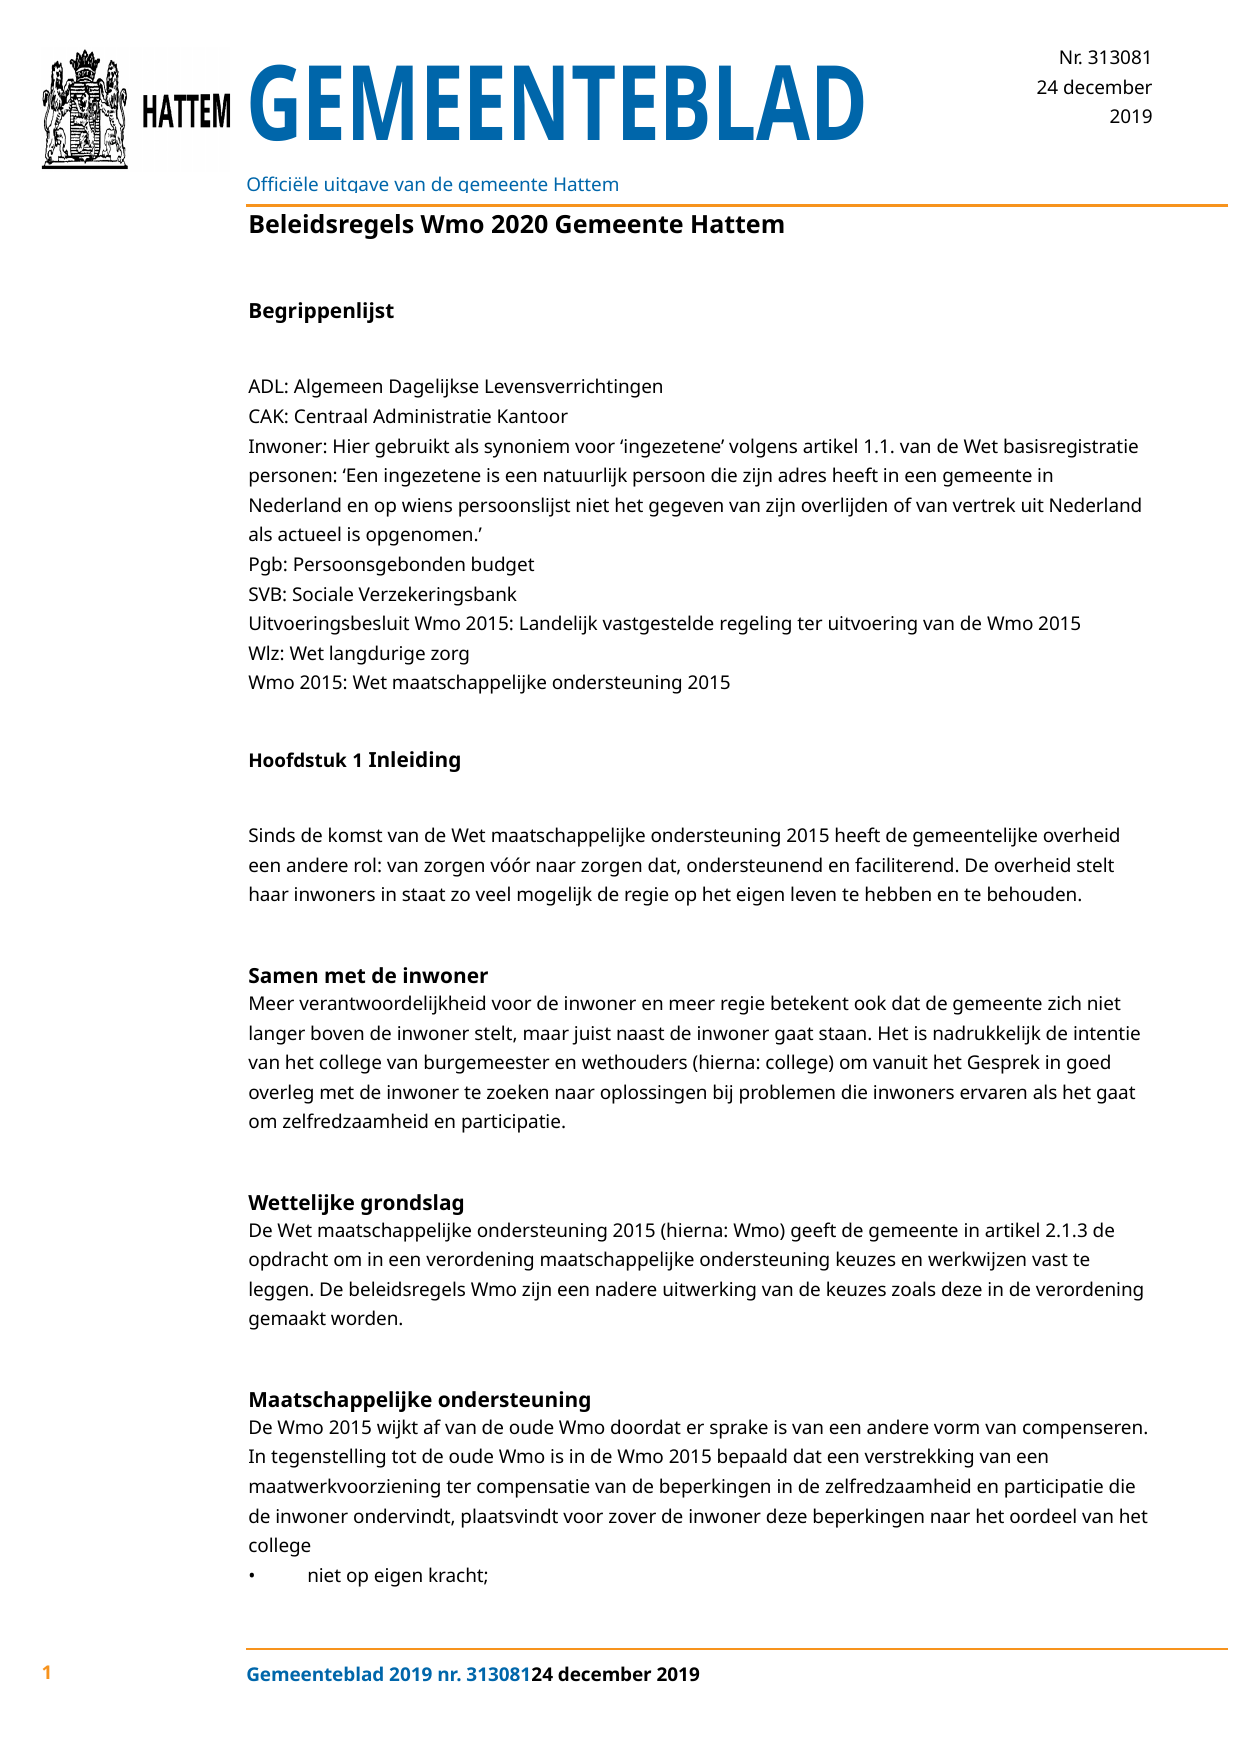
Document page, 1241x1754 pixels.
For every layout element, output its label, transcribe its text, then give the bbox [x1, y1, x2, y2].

text Uitvoeringsbesluit Wmo 2015: Landelijk vastgestelde regeling ter uitvoering van de Wmo 2015 [248, 610, 1152, 636]
text Inwoner: Hier gebruikt als synoniem voor ‘ingezetene’ volgens artikel 1.1. van de Wet basisregistratie personen: ‘Een ingezetene is een natuurlijk persoon die zijn adres heeft in een gemeente in Nederland en op wiens persoonslijst niet het gegeven van zijn overlijden of van vertrek uit Nederland als actueel is opgenomen.’ [248, 433, 1152, 547]
text Wettelijke grondslag [248, 1188, 1152, 1217]
text Meer verantwoordelijkheid voor de inwoner en meer regie betekent ook dat de gemeente zich niet langer boven de inwoner stelt, maar juist naast de inwoner gaat staan. Het is nadrukkelijk de intentie van het college van burgemeester en wethouders (hierna: college) om vanuit het Gesprek in goed overleg met de inwoner te zoeken naar oplossingen bij problemen die inwoners ervaren als het gaat om zelfredzaamheid en participatie. [248, 990, 1152, 1134]
text Begrippenlijst [248, 296, 1152, 324]
text ADL: Algemeen Dagelijkse Levensverrichtingen [248, 374, 1152, 399]
text Pgb: Persoonsgebonden budget [248, 551, 1152, 577]
text Hoofdstuk 1 Inleiding [248, 745, 1152, 773]
text Maatschappelijke ondersteuning [248, 1386, 1152, 1414]
text Beleidsregels Wmo 2020 Gemeente Hattem [248, 207, 1152, 241]
text Wmo 2015: Wet maatschappelijke ondersteuning 2015 [248, 669, 1152, 695]
picture [41, 47, 231, 172]
text Samen met de inwoner [248, 962, 1152, 990]
text Wlz: Wet langdurige zorg [248, 640, 1152, 666]
text CAK: Centraal Administratie Kantoor [248, 403, 1152, 429]
text De Wet maatschappelijke ondersteuning 2015 (hierna: Wmo) geeft de gemeente in artikel 2.1.3 de opdracht om in een verordening maatschappelijke ondersteuning keuzes en werkwijzen vast te leggen. De beleidsregels Wmo zijn een nadere uitwerking van de keuzes zoals deze in de verordening gemaakt worden. [248, 1217, 1152, 1331]
list niet op eigen kracht; [248, 1562, 1152, 1588]
text De Wmo 2015 wijkt af van de oude Wmo doordat er sprake is van een andere vorm van compenseren. In tegenstelling tot de oude Wmo is in de Wmo 2015 bepaald dat een verstrekking van een maatwerkvoorziening ter compensatie van de beperkingen in de zelfredzaamheid en participatie die de inwoner ondervindt, plaatsvindt voor zover de inwoner deze beperkingen naar het oordeel van het college [248, 1414, 1152, 1558]
text Sinds de komst van de Wet maatschappelijke ondersteuning 2015 heeft de gemeentelijke overheid een andere rol: van zorgen vóór naar zorgen dat, ondersteunend en faciliterend. De overheid stelt haar inwoners in staat zo veel mogelijk de regie op het eigen leven te hebben en te behouden. [248, 822, 1152, 907]
text SVB: Sociale Verzekeringsbank [248, 581, 1152, 607]
